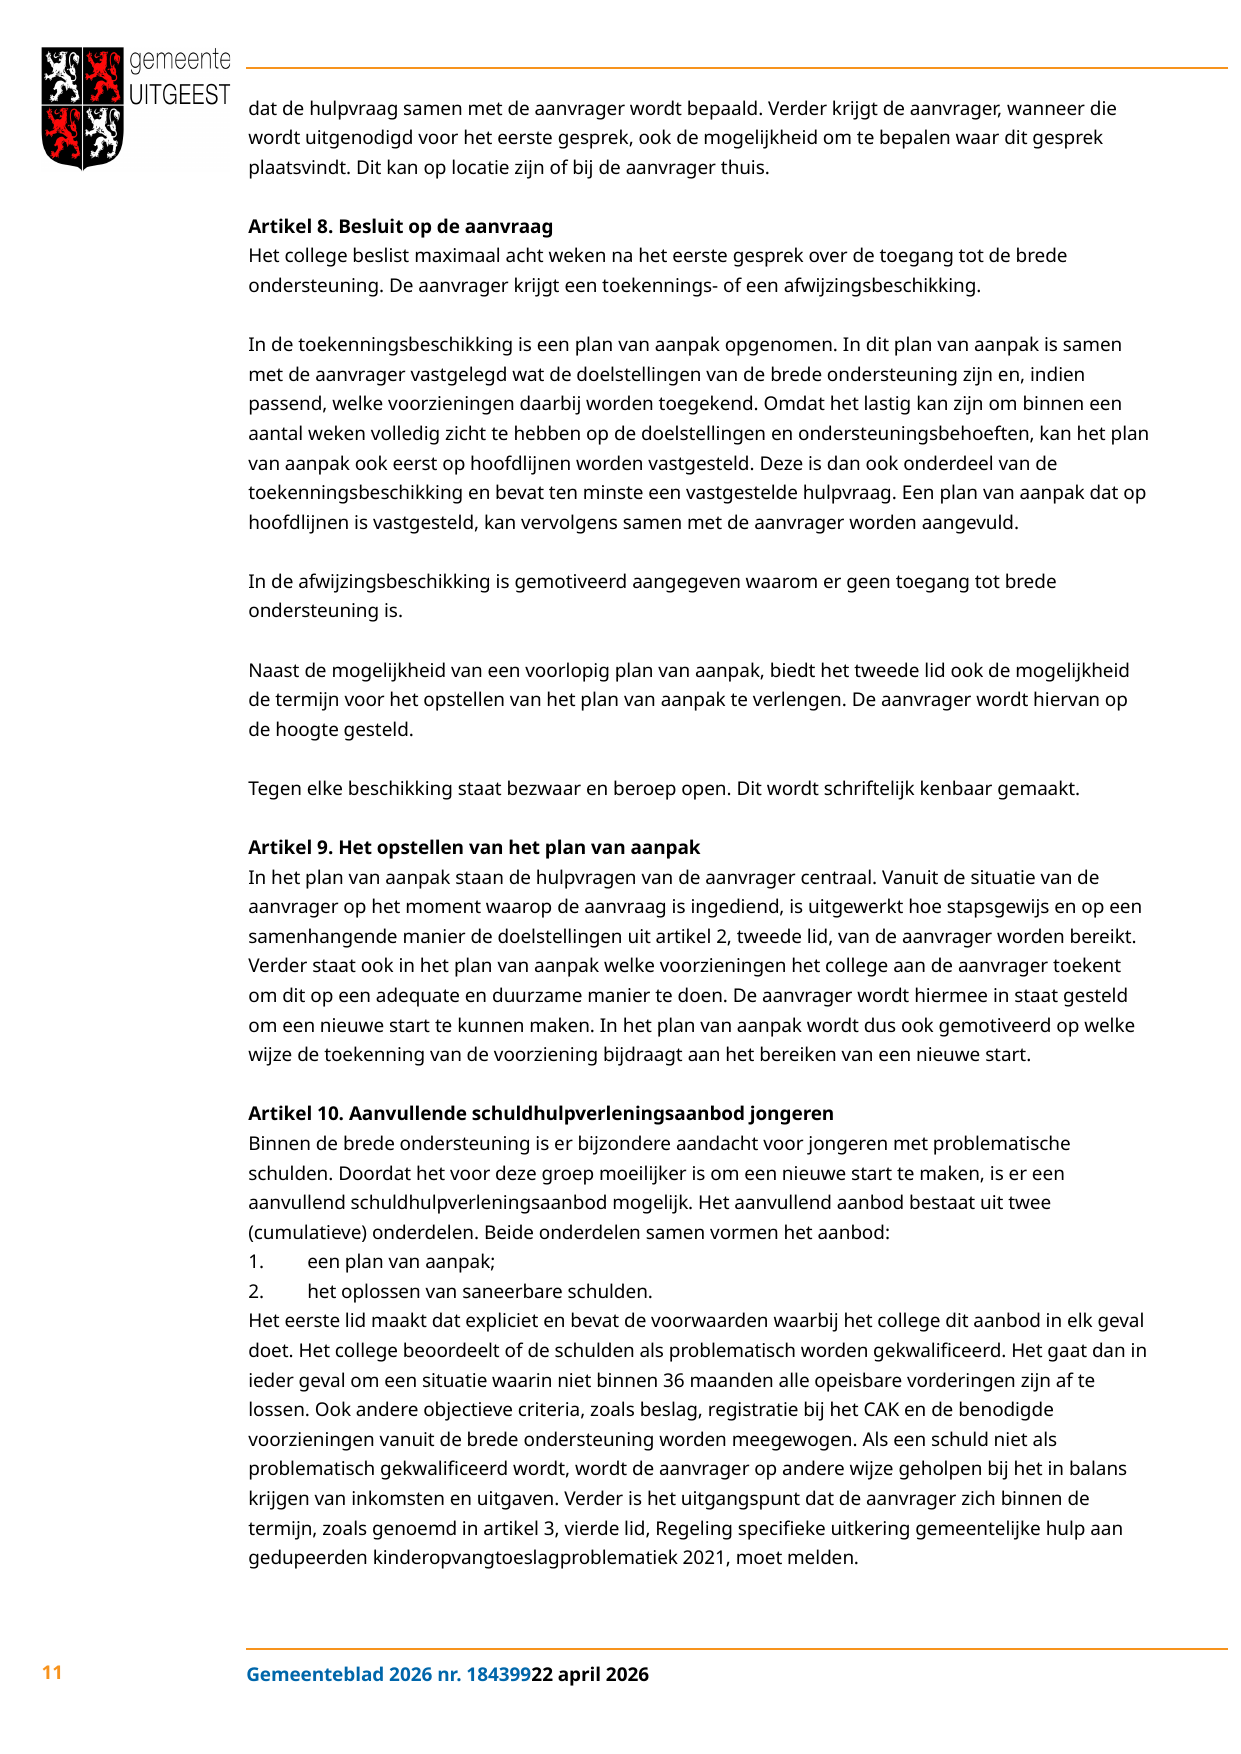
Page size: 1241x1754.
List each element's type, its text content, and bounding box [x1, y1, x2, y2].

text dat de hulpvraag samen met de aanvrager wordt bepaald. Verder krijgt de aanvrager, wanneer die wordt uitgenodigd voor het eerste gesprek, ook de mogelijkheid om te bepalen waar dit gesprek plaatsvindt. Dit kan op locatie zijn of bij de aanvrager thuis. [248, 95, 1152, 180]
text Artikel 8. Besluit op de aanvraag [248, 213, 1152, 239]
text Het eerste lid maakt dat expliciet en bevat de voorwaarden waarbij het college dit aanbod in elk geval doet. Het college beoordeelt of de schulden als problematisch worden gekwalificeerd. Het gaat dan in ieder geval om een situatie waarin niet binnen 36 maanden alle opeisbare vorderingen zijn af te lossen. Ook andere objectieve criteria, zoals beslag, registratie bij het CAK en de benodigde voorzieningen vanuit de brede ondersteuning worden meegewogen. Als een schuld niet als problematisch gekwalificeerd wordt, wordt de aanvrager op andere wijze geholpen bij het in balans krijgen van inkomsten en uitgaven. Verder is het uitgangspunt dat de aanvrager zich binnen de termijn, zoals genoemd in artikel 3, vierde lid, Regeling specifieke uitkering gemeentelijke hulp aan gedupeerden kinderopvangtoeslagproblematiek 2021, moet melden. [248, 1308, 1152, 1570]
list een plan van aanpak; [248, 1248, 1152, 1274]
text Binnen de brede ondersteuning is er bijzondere aandacht voor jongeren met problematische schulden. Doordat het voor deze groep moeilijker is om een nieuwe start te maken, is er een aanvullend schuldhulpverleningsaanbod mogelijk. Het aanvullend aanbod bestaat uit twee (cumulatieve) onderdelen. Beide onderdelen samen vormen het aanbod: [248, 1130, 1152, 1245]
text In de afwijzingsbeschikking is gemotiveerd aangegeven waarom er geen toegang tot brede ondersteuning is. [248, 568, 1152, 623]
text Het college beslist maximaal acht weken na het eerste gesprek over de toegang tot de brede ondersteuning. De aanvrager krijgt een toekennings- of een afwijzingsbeschikking. [248, 243, 1152, 298]
text Artikel 9. Het opstellen van het plan van aanpak [248, 834, 1152, 860]
list het oplossen van saneerbare schulden. [248, 1278, 1152, 1304]
text Artikel 10. Aanvullende schuldhulpverleningsaanbod jongeren [248, 1101, 1152, 1126]
text Naast de mogelijkheid van een voorlopig plan van aanpak, biedt het tweede lid ook de mogelijkheid de termijn voor het opstellen van het plan van aanpak te verlengen. De aanvrager wordt hiervan op de hoogte gesteld. [248, 657, 1152, 742]
text In de toekenningsbeschikking is een plan van aanpak opgenomen. In dit plan van aanpak is samen met de aanvrager vastgelegd wat de doelstellingen van de brede ondersteuning zijn en, indien passend, welke voorzieningen daarbij worden toegekend. Omdat het lastig kan zijn om binnen een aantal weken volledig zicht te hebben op de doelstellingen en ondersteuningsbehoeften, kan het plan van aanpak ook eerst op hoofdlijnen worden vastgesteld. Deze is dan ook onderdeel van de toekenningsbeschikking en bevat ten minste een vastgestelde hulpvraag. Een plan van aanpak dat op hoofdlijnen is vastgesteld, kan vervolgens samen met de aanvrager worden aangevuld. [248, 331, 1152, 535]
text Tegen elke beschikking staat bezwaar en beroep open. Dit wordt schriftelijk kenbaar gemaakt. [248, 775, 1152, 801]
picture [41, 47, 231, 172]
text In het plan van aanpak staan de hulpvragen van de aanvrager centraal. Vanuit de situatie van de aanvrager op het moment waarop de aanvraag is ingediend, is uitgewerkt hoe stapsgewijs en op een samenhangende manier de doelstellingen uit artikel 2, tweede lid, van de aanvrager worden bereikt. Verder staat ook in het plan van aanpak welke voorzieningen het college aan de aanvrager toekent om dit op een adequate en duurzame manier te doen. De aanvrager wordt hiermee in staat gesteld om een nieuwe start te kunnen maken. In het plan van aanpak wordt dus ook gemotiveerd op welke wijze de toekenning van de voorziening bijdraagt aan het bereiken van een nieuwe start. [248, 864, 1152, 1067]
